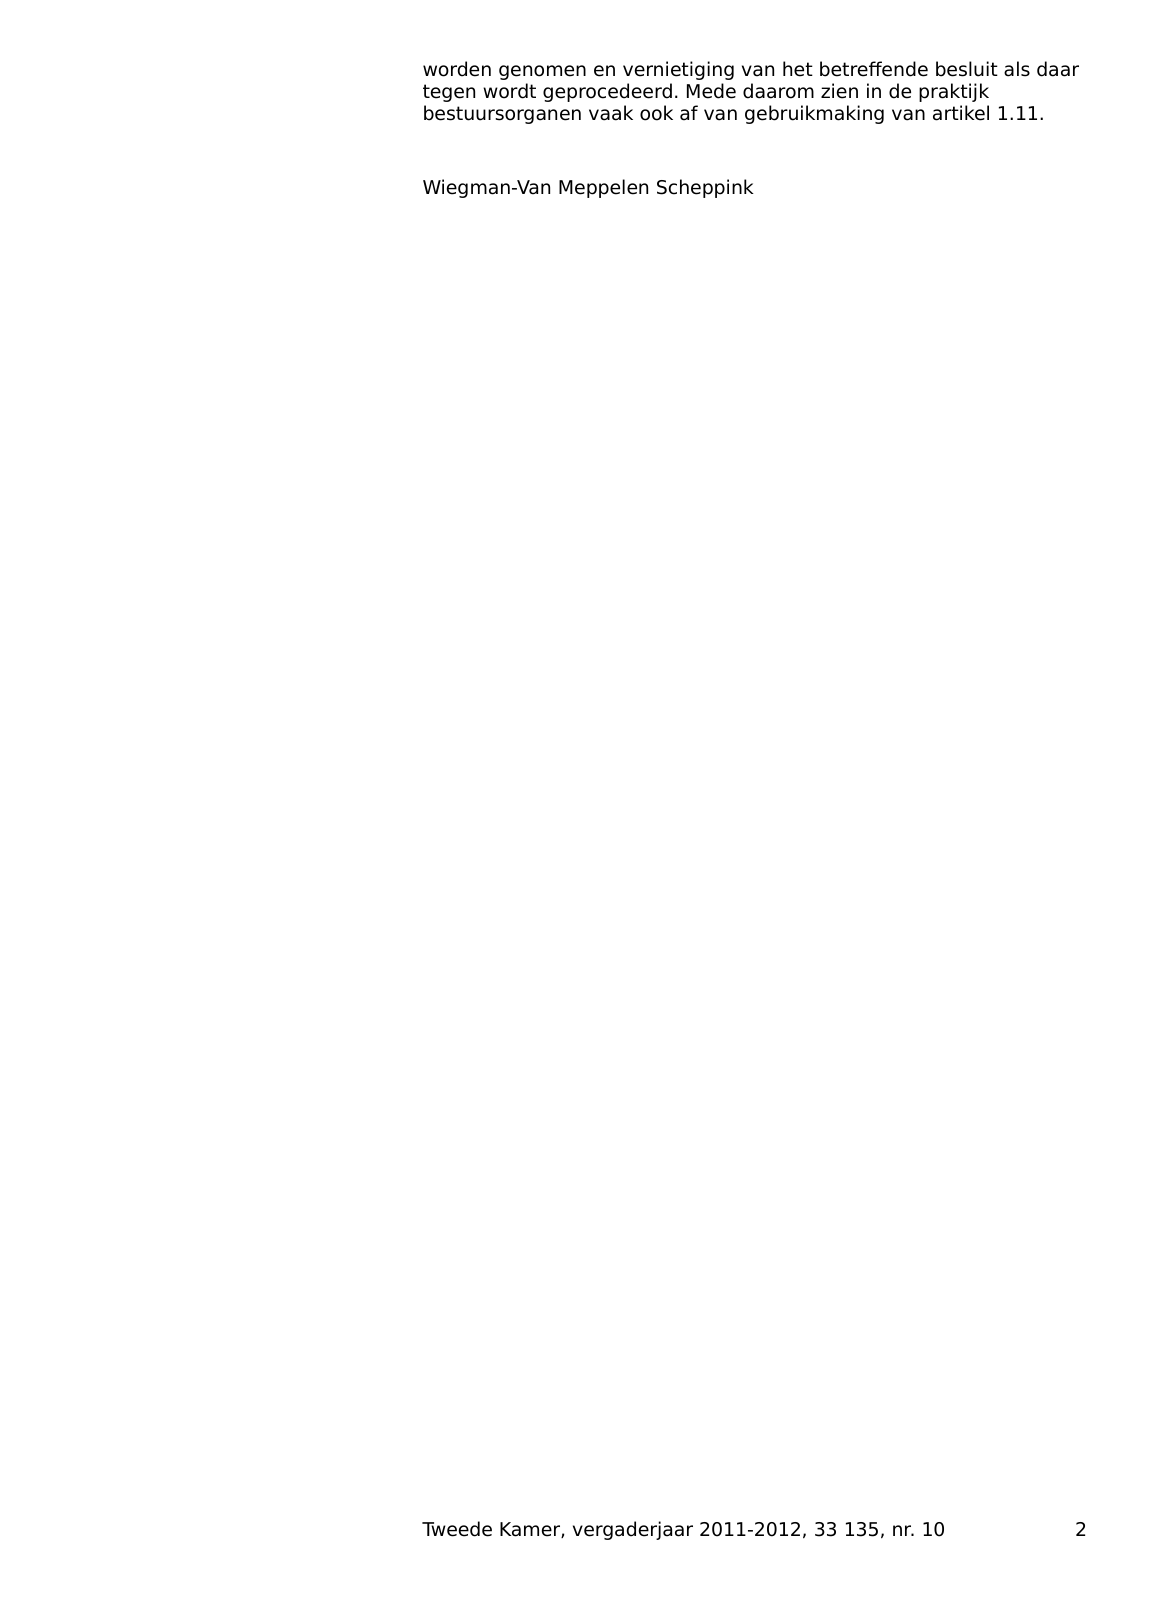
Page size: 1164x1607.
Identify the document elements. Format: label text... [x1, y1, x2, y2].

text Wiegman-Van Meppelen Scheppink [422, 155, 1087, 199]
text worden genomen en vernietiging van het betreffende besluit als daar tegen wordt geprocedeerd. Mede daarom zien in de praktijk bestuursorganen vaak ook af van gebruikmaking van artikel 1.11. [422, 59, 1087, 125]
